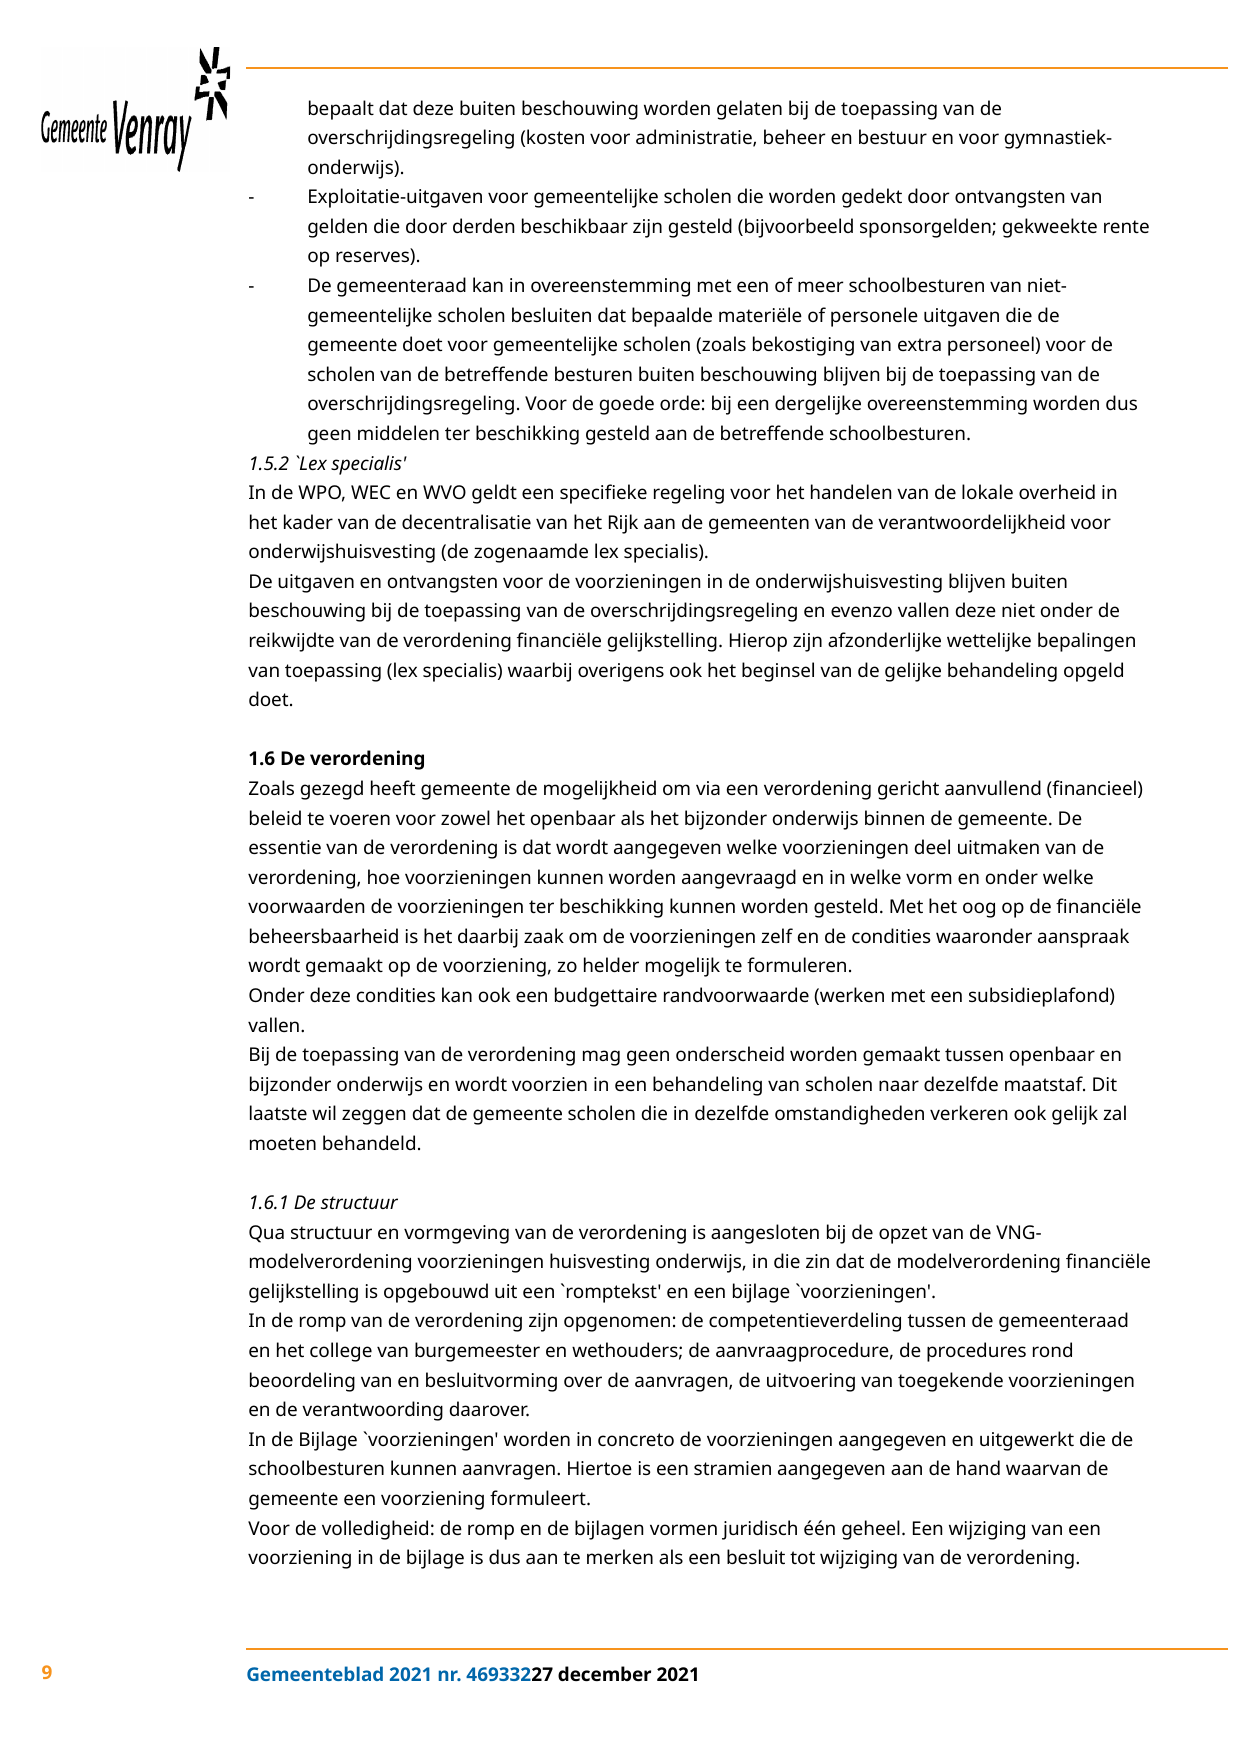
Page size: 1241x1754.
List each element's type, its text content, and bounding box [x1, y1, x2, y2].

list bepaalt dat deze buiten beschouwing worden gelaten bij de toepassing van de overschrijdingsregeling (kosten voor administratie, beheer en bestuur en voor gymnastiek- onderwijs). [248, 95, 1152, 180]
text Voor de volledigheid: de romp en de bijlagen vormen juridisch één geheel. Een wijziging van een voorziening in de bijlage is dus aan te merken als een besluit tot wijziging van de verordening. [248, 1515, 1152, 1570]
text 1.5.2 `Lex specialis' [248, 450, 1152, 476]
text De uitgaven en ontvangsten voor de voorzieningen in de onderwijshuisvesting blijven buiten beschouwing bij de toepassing van de overschrijdingsregeling en evenzo vallen deze niet onder de reikwijdte van de verordening financiële gelijkstelling. Hierop zijn afzonderlijke wettelijke bepalingen van toepassing (lex specialis) waarbij overigens ook het beginsel van de gelijke behandeling opgeld doet. [248, 568, 1152, 712]
text Bij de toepassing van de verordening mag geen onderscheid worden gemaakt tussen openbaar en bijzonder onderwijs en wordt voorzien in een behandeling van scholen naar dezelfde maatstaf. Dit laatste wil zeggen dat de gemeente scholen die in dezelfde omstandigheden verkeren ook gelijk zal moeten behandeld. [248, 1041, 1152, 1156]
text 1.6 De verordening [248, 746, 1152, 771]
text In de romp van de verordening zijn opgenomen: de competentieverdeling tussen de gemeenteraad en het college van burgemeester en wethouders; de aanvraagprocedure, de procedures rond beoordeling van en besluitvorming over de aanvragen, de uitvoering van toegekende voorzieningen en de verantwoording daarover. [248, 1308, 1152, 1422]
picture [41, 47, 231, 172]
text In de WPO, WEC en WVO geldt een specifieke regeling voor het handelen van de lokale overheid in het kader van de decentralisatie van het Rijk aan de gemeenten van de verantwoordelijkheid voor onderwijshuisvesting (de zogenaamde lex specialis). [248, 479, 1152, 564]
text Onder deze condities kan ook een budgettaire randvoorwaarde (werken met een subsidieplafond) vallen. [248, 982, 1152, 1038]
list Exploitatie-uitgaven voor gemeentelijke scholen die worden gedekt door ontvangsten van gelden die door derden beschikbaar zijn gesteld (bijvoorbeeld sponsorgelden; gekweekte rente op reserves). [248, 183, 1152, 268]
text Zoals gezegd heeft gemeente de mogelijkheid om via een verordening gericht aanvullend (financieel) beleid te voeren voor zowel het openbaar als het bijzonder onderwijs binnen de gemeente. De essentie van de verordening is dat wordt aangegeven welke voorzieningen deel uitmaken van de verordening, hoe voorzieningen kunnen worden aangevraagd en in welke vorm en onder welke voorwaarden de voorzieningen ter beschikking kunnen worden gesteld. Met het oog op de financiële beheersbaarheid is het daarbij zaak om de voorzieningen zelf en de condities waaronder aanspraak wordt gemaakt op de voorziening, zo helder mogelijk te formuleren. [248, 775, 1152, 978]
text 1.6.1 De structuur [248, 1189, 1152, 1215]
text Qua structuur en vormgeving van de verordening is aangesloten bij de opzet van de VNG- modelverordening voorzieningen huisvesting onderwijs, in die zin dat de modelverordening financiële gelijkstelling is opgebouwd uit een `romptekst' en een bijlage `voorzieningen'. [248, 1219, 1152, 1304]
text In de Bijlage `voorzieningen' worden in concreto de voorzieningen aangegeven en uitgewerkt die de schoolbesturen kunnen aanvragen. Hiertoe is een stramien aangegeven aan de hand waarvan de gemeente een voorziening formuleert. [248, 1426, 1152, 1511]
list De gemeenteraad kan in overeenstemming met een of meer schoolbesturen van niet- gemeentelijke scholen besluiten dat bepaalde materiële of personele uitgaven die de gemeente doet voor gemeentelijke scholen (zoals bekostiging van extra personeel) voor de scholen van de betreffende besturen buiten beschouwing blijven bij de toepassing van de overschrijdingsregeling. Voor de goede orde: bij een dergelijke overeenstemming worden dus geen middelen ter beschikking gesteld aan de betreffende schoolbesturen. [248, 272, 1152, 446]
